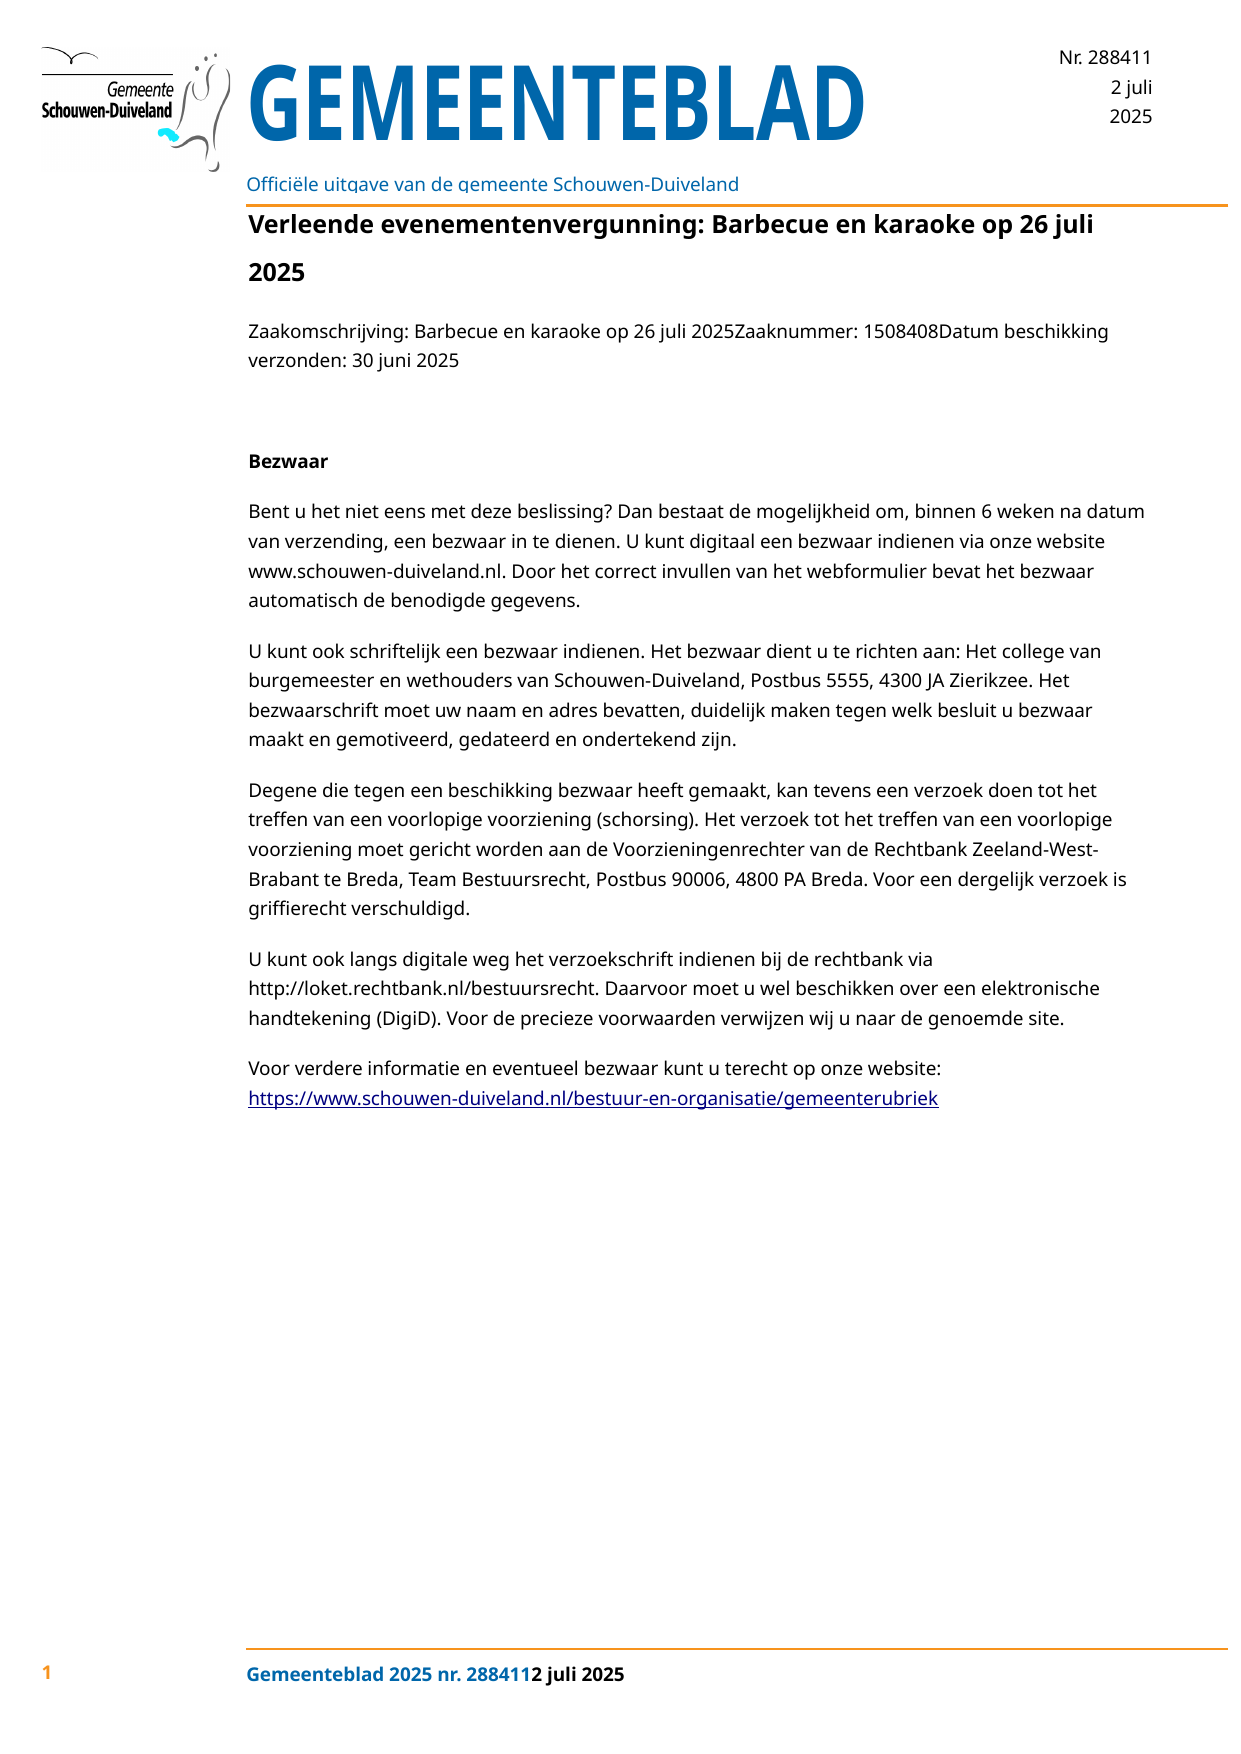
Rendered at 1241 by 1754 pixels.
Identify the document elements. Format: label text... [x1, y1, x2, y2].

text U kunt ook langs digitale weg het verzoekschrift indienen bij de rechtbank via http://loket.rechtbank.nl/bestuursrecht. Daarvoor moet u wel beschikken over een elektronische handtekening (DigiD). Voor de precieze voorwaarden verwijzen wij u naar de genoemde site. [248, 946, 1152, 1031]
text Voor verdere informatie en eventueel bezwaar kunt u terecht op onze website: https://www.schouwen-duiveland.nl/bestuur-en-organisatie/gemeenterubriek [248, 1055, 1152, 1111]
text Bent u het niet eens met deze beslissing? Dan bestaat de mogelijkheid om, binnen 6 weken na datum van verzending, een bezwaar in te dienen. U kunt digitaal een bezwaar indienen via onze website www.schouwen-duiveland.nl. Door het correct invullen van het webformulier bevat het bezwaar automatisch de benodigde gegevens. [248, 499, 1152, 613]
picture [41, 47, 231, 172]
text Zaakomschrijving: Barbecue en karaoke op 26 juli 2025Zaaknummer: 1508408Datum beschikking verzonden: 30 juni 2025 [248, 318, 1152, 373]
text U kunt ook schriftelijk een bezwaar indienen. Het bezwaar dient u te richten aan: Het college van burgemeester en wethouders van Schouwen-Duiveland, Postbus 5555, 4300 JA Zierikzee. Het bezwaarschrift moet uw naam en adres bevatten, duidelijk maken tegen welk besluit u bezwaar maakt en gemotiveerd, gedateerd en ondertekend zijn. [248, 638, 1152, 752]
text Degene die tegen een beschikking bezwaar heeft gemaakt, kan tevens een verzoek doen tot het treffen van een voorlopige voorziening (schorsing). Het verzoek tot het treffen van een voorlopige voorziening moet gericht worden aan de Voorzieningenrechter van de Rechtbank Zeeland-West-Brabant te Breda, Team Bestuursrecht, Postbus 90006, 4800 PA Breda. Voor een dergelijk verzoek is griffierecht verschuldigd. [248, 777, 1152, 921]
text Bezwaar [248, 448, 1152, 474]
text Verleende evenementenvergunning: Barbecue en karaoke op 26 juli 2025 [248, 207, 1152, 288]
